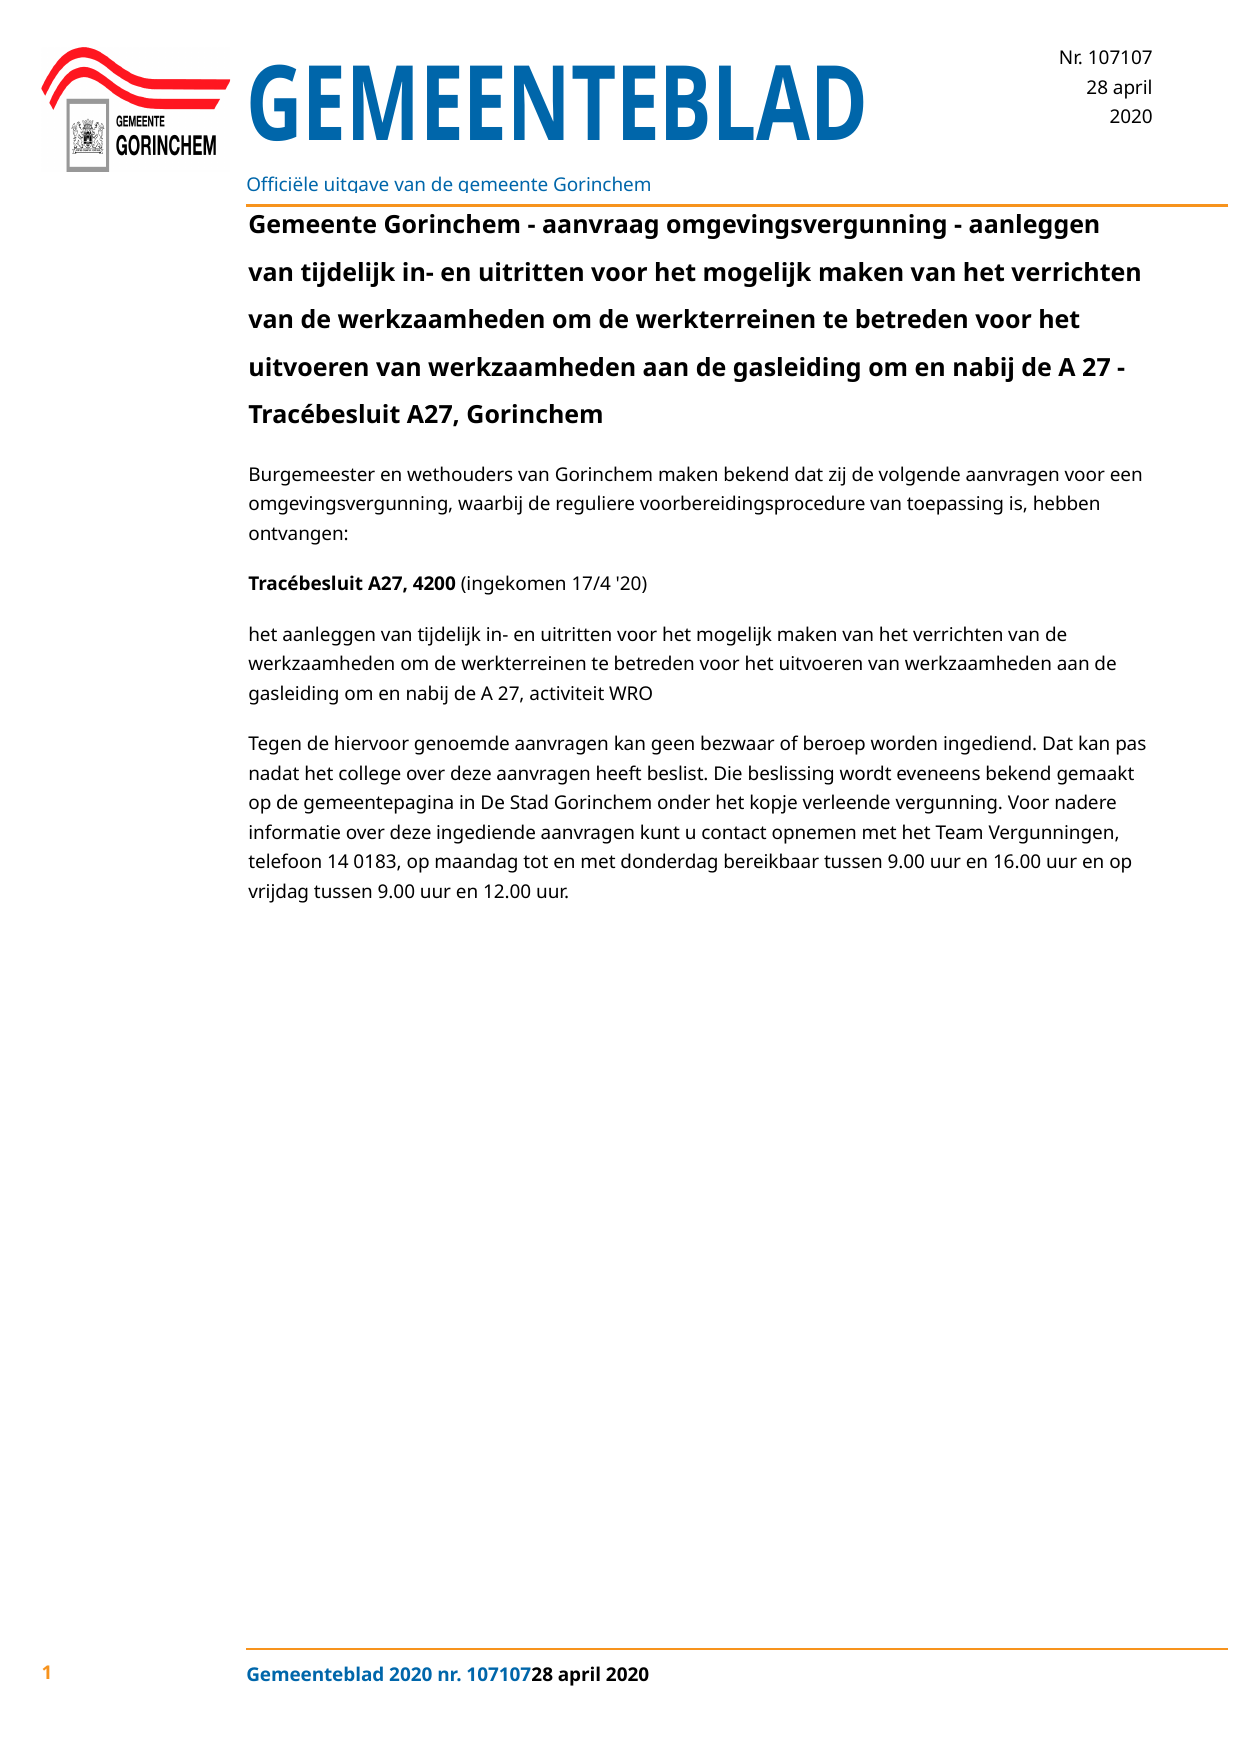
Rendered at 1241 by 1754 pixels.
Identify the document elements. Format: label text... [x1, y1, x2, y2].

picture [41, 47, 231, 172]
text Burgemeester en wethouders van Gorinchem maken bekend dat zij de volgende aanvragen voor een omgevingsvergunning, waarbij de reguliere voorbereidingsprocedure van toepassing is, hebben ontvangen: [248, 461, 1152, 546]
text Tegen de hiervoor genoemde aanvragen kan geen bezwaar of beroep worden ingediend. Dat kan pas nadat het college over deze aanvragen heeft beslist. Die beslissing wordt eveneens bekend gemaakt op de gemeentepagina in De Stad Gorinchem onder het kopje verleende vergunning. Voor nadere informatie over deze ingediende aanvragen kunt u contact opnemen met het Team Vergunningen, telefoon 14 0183, op maandag tot en met donderdag bereikbaar tussen 9.00 uur en 16.00 uur en op vrijdag tussen 9.00 uur en 12.00 uur. [248, 730, 1152, 904]
text Tracébesluit A27, 4200 (ingekomen 17/4 '20) [248, 570, 1152, 596]
text Gemeente Gorinchem - aanvraag omgevingsvergunning - aanleggen van tijdelijk in- en uitritten voor het mogelijk maken van het verrichten van de werkzaamheden om de werkterreinen te betreden voor het uitvoeren van werkzaamheden aan de gasleiding om en nabij de A 27 - Tracébesluit A27, Gorinchem [248, 207, 1152, 431]
text het aanleggen van tijdelijk in- en uitritten voor het mogelijk maken van het verrichten van de werkzaamheden om de werkterreinen te betreden voor het uitvoeren van werkzaamheden aan de gasleiding om en nabij de A 27, activiteit WRO [248, 621, 1152, 706]
